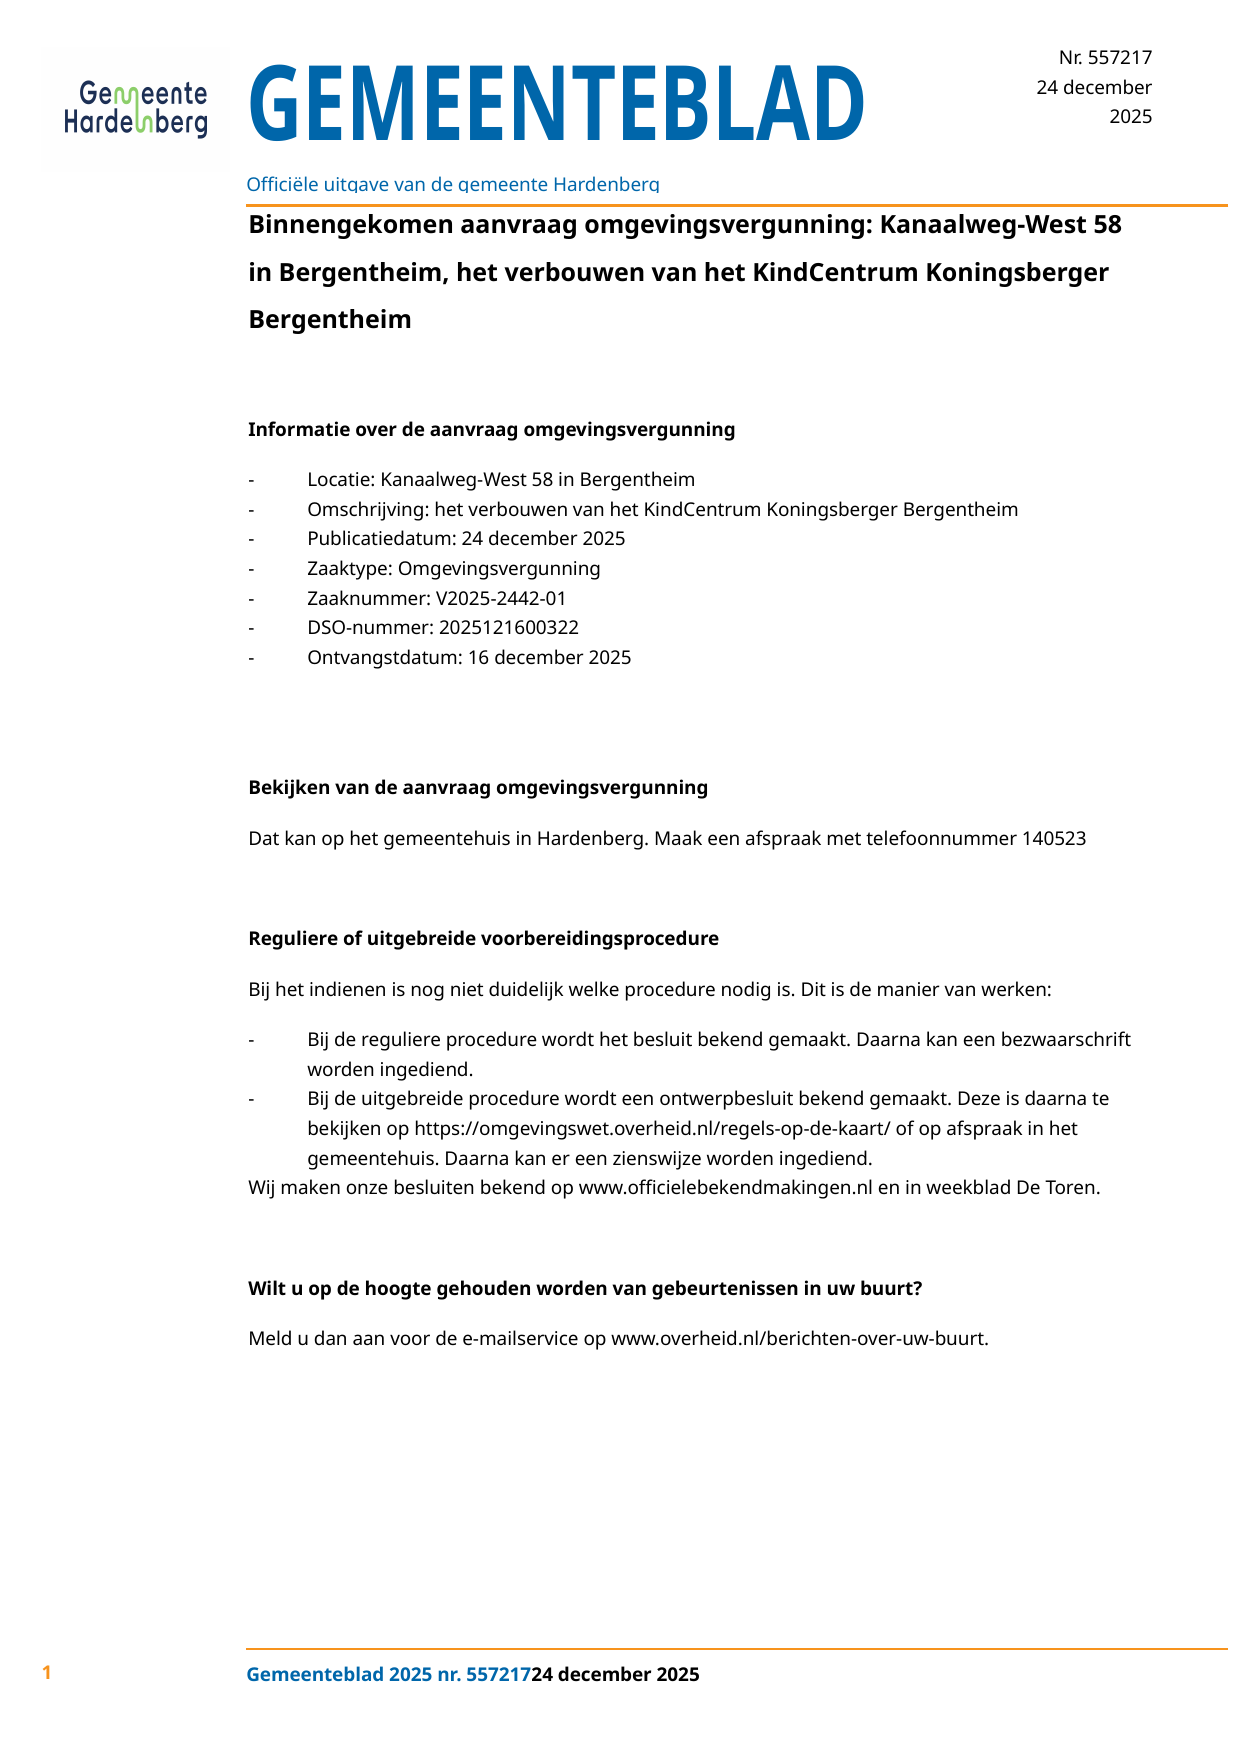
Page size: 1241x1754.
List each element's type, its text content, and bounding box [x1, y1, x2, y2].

text Informatie over de aanvraag omgevingsvergunning [248, 416, 1152, 442]
text Reguliere of uitgebreide voorbereidingsprocedure [248, 926, 1152, 951]
text Wilt u op de hoogte gehouden worden van gebeurtenissen in uw buurt? [248, 1275, 1152, 1301]
list Bij de uitgebreide procedure wordt een ontwerpbesluit bekend gemaakt. Deze is daarna te bekijken op https://omgevingswet.overheid.nl/regels-op-de-kaart/ of op afspraak in het gemeentehuis. Daarna kan er een zienswijze worden ingediend. [248, 1086, 1152, 1170]
text Dat kan op het gemeentehuis in Hardenberg. Maak een afspraak met telefoonnummer 140523 [248, 825, 1152, 850]
list DSO-nummer: 2025121600322 [248, 614, 1152, 640]
text Bekijken van de aanvraag omgevingsvergunning [248, 774, 1152, 800]
text Wij maken onze besluiten bekend op www.officielebekendmakingen.nl en in weekblad De Toren. [248, 1174, 1152, 1200]
text Meld u dan aan voor de e-mailservice op www.overheid.nl/berichten-over-uw-buurt. [248, 1326, 1152, 1351]
list Locatie: Kanaalweg-West 58 in Bergentheim [248, 466, 1152, 492]
list Zaaktype: Omgevingsvergunning [248, 555, 1152, 581]
list Bij de reguliere procedure wordt het besluit bekend gemaakt. Daarna kan een bezwaarschrift worden ingediend. [248, 1026, 1152, 1082]
list Zaaknummer: V2025-2442-01 [248, 585, 1152, 610]
text Bij het indienen is nog niet duidelijk welke procedure nodig is. Dit is de manier van werken: [248, 976, 1152, 1002]
list Publicatiedatum: 24 december 2025 [248, 526, 1152, 551]
picture [41, 47, 231, 172]
text Binnengekomen aanvraag omgevingsvergunning: Kanaalweg-West 58 in Bergentheim, het verbouwen van het KindCentrum Koningsberger Bergentheim [248, 207, 1152, 336]
list Ontvangstdatum: 16 december 2025 [248, 644, 1152, 669]
list Omschrijving: het verbouwen van het KindCentrum Koningsberger Bergentheim [248, 496, 1152, 522]
